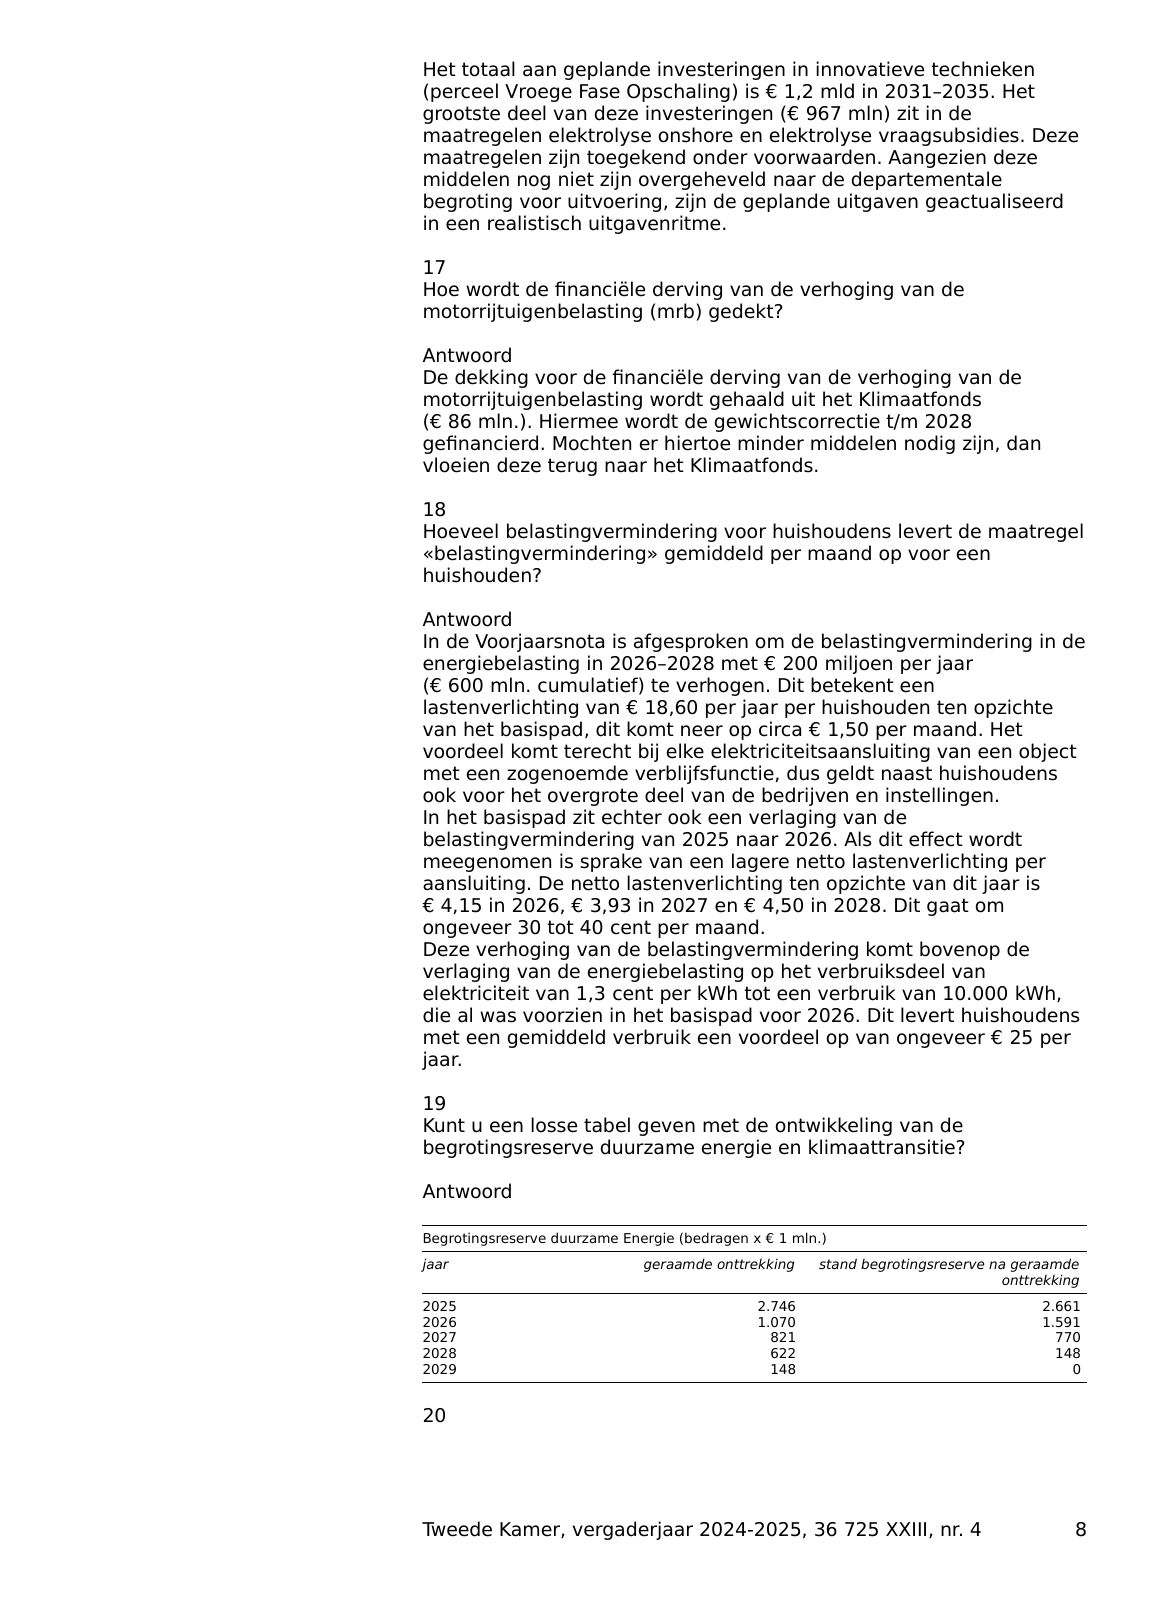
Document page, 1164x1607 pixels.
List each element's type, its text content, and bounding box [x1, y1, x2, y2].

text 18 [422, 499, 1087, 521]
table_cell 2.661 [802, 1294, 1087, 1314]
text 17 [422, 257, 1087, 279]
table_cell 0 [802, 1362, 1087, 1382]
table_header Begrotingsreserve duurzame Energie (bedragen x € 1 mln.) [422, 1226, 1087, 1251]
text Deze verhoging van de belastingvermindering komt bovenop de verlaging van de energiebelasting op het verbruiksdeel van elektriciteit van 1,3 cent per kWh tot een verbruik van 10.000 kWh, die al was voorzien in het basispad voor 2026. Dit levert huishoudens met een gemiddeld verbruik een voordeel op van ongeveer € 25 per jaar. [422, 939, 1087, 1071]
table_cell 622 [517, 1346, 802, 1362]
table_cell geraamde onttrekking [517, 1252, 802, 1293]
text In de Voorjaarsnota is afgesproken om de belastingvermindering in de energiebelasting in 2026–2028 met € 200 miljoen per jaar (€ 600 mln. cumulatief) te verhogen. Dit betekent een lastenverlichting van € 18,60 per jaar per huishouden ten opzichte van het basispad, dit komt neer op circa € 1,50 per maand. Het voordeel komt terecht bij elke elektriciteitsaansluiting van een object met een zogenoemde verblijfsfunctie, dus geldt naast huishoudens ook voor het overgrote deel van de bedrijven en instellingen. [422, 631, 1087, 807]
table_cell 148 [517, 1362, 802, 1382]
text Antwoord [422, 609, 1087, 631]
text Het totaal aan geplande investeringen in innovatieve technieken (perceel Vroege Fase Opschaling) is € 1,2 mld in 2031–2035. Het grootste deel van deze investeringen (€ 967 mln) zit in de maatregelen elektrolyse onshore en elektrolyse vraagsubsidies. Deze maatregelen zijn toegekend onder voorwaarden. Aangezien deze middelen nog niet zijn overgeheveld naar de departementale begroting voor uitvoering, zijn de geplande uitgaven geactualiseerd in een realistisch uitgavenritme. [422, 59, 1087, 235]
table_cell 2027 [422, 1330, 517, 1346]
text Hoeveel belastingvermindering voor huishoudens levert de maatregel «belastingvermindering» gemiddeld per maand op voor een huishouden? [422, 521, 1087, 587]
table_cell 2.746 [517, 1294, 802, 1314]
text Hoe wordt de financiële derving van de verhoging van de motorrijtuigenbelasting (mrb) gedekt? [422, 279, 1087, 323]
table_cell 1.070 [517, 1315, 802, 1330]
table_cell 2026 [422, 1315, 517, 1330]
table_cell 2029 [422, 1362, 517, 1382]
text Antwoord [422, 345, 1087, 367]
table_cell stand begrotingsreserve na geraamde onttrekking [802, 1252, 1087, 1293]
text De dekking voor de financiële derving van de verhoging van de motorrijtuigenbelasting wordt gehaald uit het Klimaatfonds (€ 86 mln.). Hiermee wordt de gewichtscorrectie t/m 2028 gefinancierd. Mochten er hiertoe minder middelen nodig zijn, dan vloeien deze terug naar het Klimaatfonds. [422, 367, 1087, 477]
text Antwoord [422, 1181, 1087, 1203]
table_cell 148 [802, 1346, 1087, 1362]
table_cell 2025 [422, 1294, 517, 1314]
text Kunt u een losse tabel geven met de ontwikkeling van de begrotingsreserve duurzame energie en klimaattransitie? [422, 1115, 1087, 1159]
table_cell 1.591 [802, 1315, 1087, 1330]
text 20 [422, 1405, 1087, 1427]
table_cell 821 [517, 1330, 802, 1346]
text In het basispad zit echter ook een verlaging van de belastingvermindering van 2025 naar 2026. Als dit effect wordt meegenomen is sprake van een lagere netto lastenverlichting per aansluiting. De netto lastenverlichting ten opzichte van dit jaar is € 4,15 in 2026, € 3,93 in 2027 en € 4,50 in 2028. Dit gaat om ongeveer 30 tot 40 cent per maand. [422, 807, 1087, 939]
table_cell jaar [422, 1252, 517, 1293]
table_cell 2028 [422, 1346, 517, 1362]
table_cell 770 [802, 1330, 1087, 1346]
text 19 [422, 1093, 1087, 1115]
